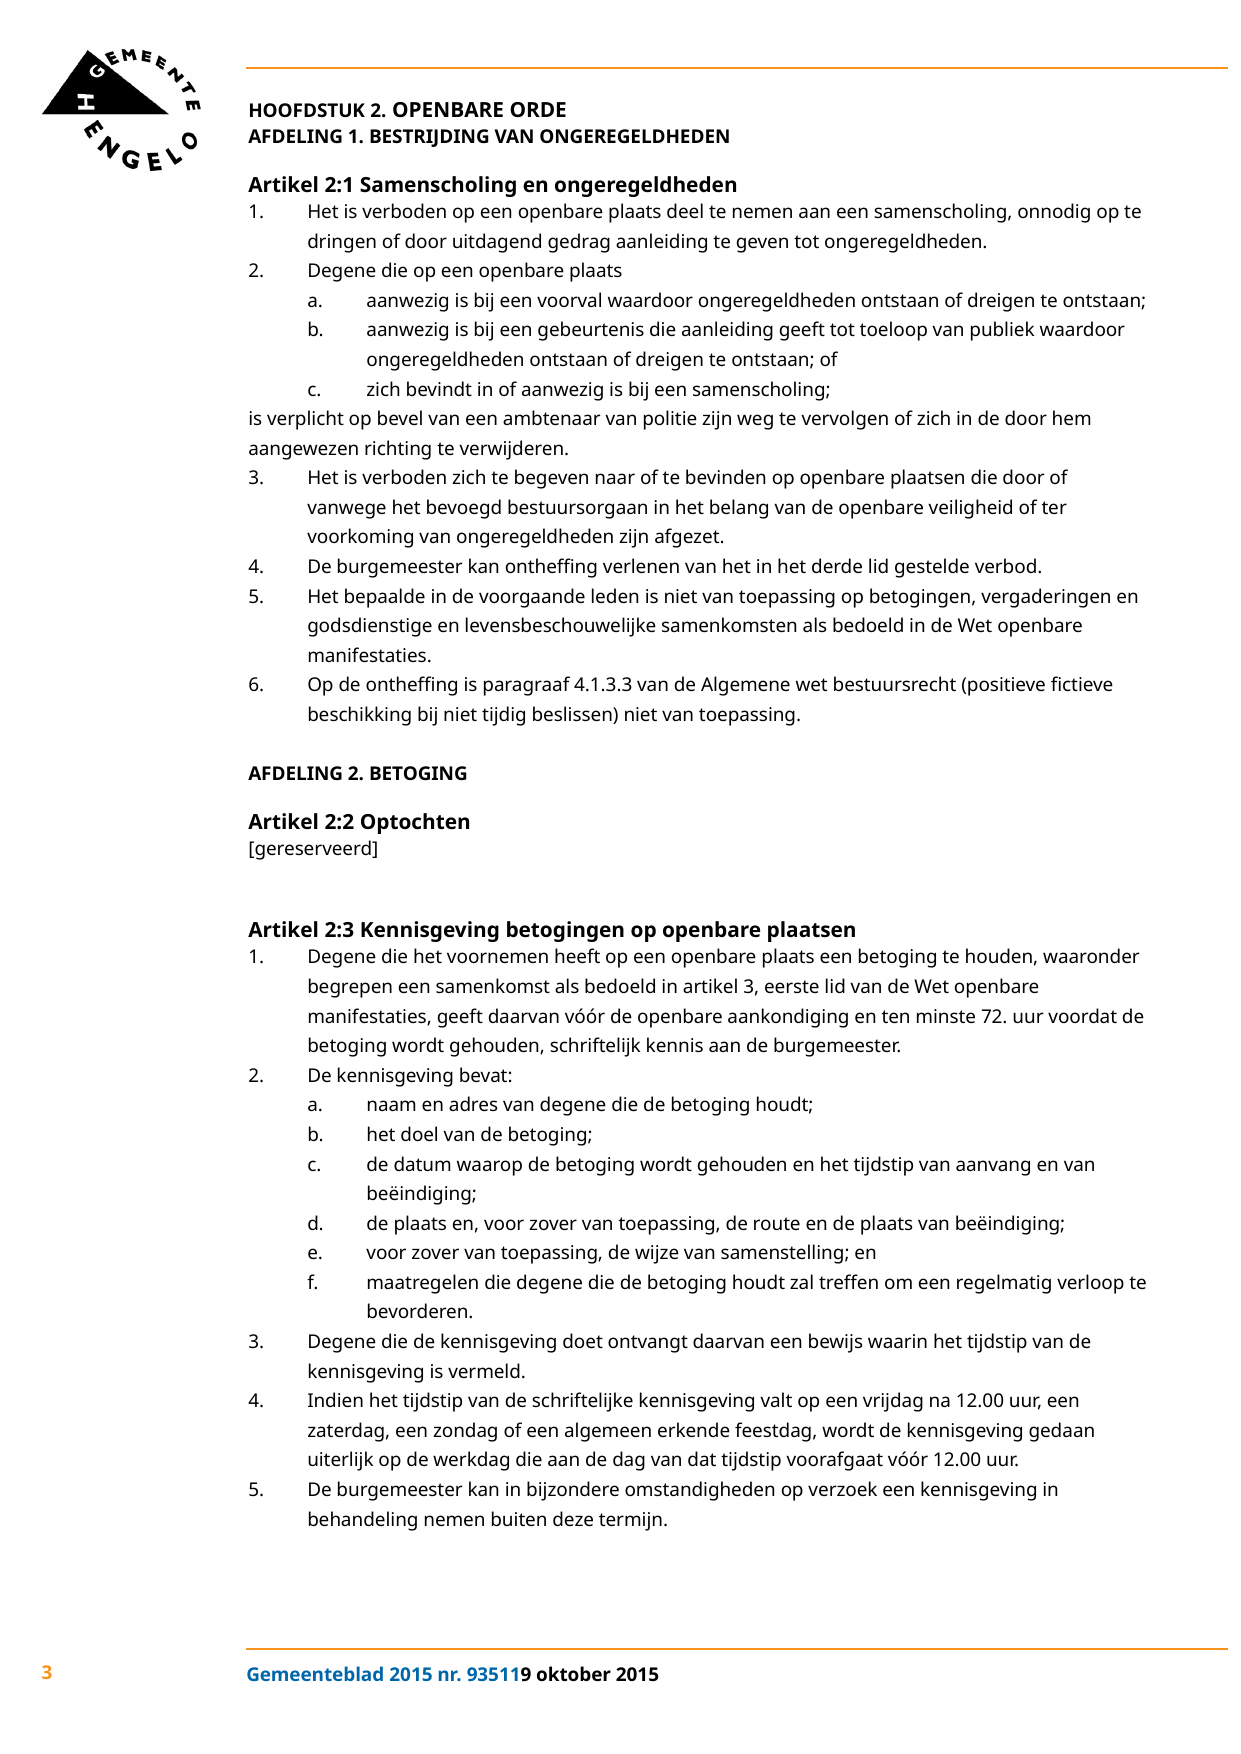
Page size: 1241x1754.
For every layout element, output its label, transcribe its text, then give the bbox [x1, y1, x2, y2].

list De burgemeester kan in bijzondere omstandigheden op verzoek een kennisgeving in behandeling nemen buiten deze termijn. [248, 1476, 1152, 1532]
text is verplicht op bevel van een ambtenaar van politie zijn weg te vervolgen of zich in de door hem aangewezen richting te verwijderen. [248, 405, 1152, 461]
list Degene die op een openbare plaats [248, 257, 1152, 283]
list maatregelen die degene die de betoging houdt zal treffen om een regelmatig verloop te bevorderen. [307, 1269, 1152, 1324]
list het doel van de betoging; [307, 1121, 1152, 1147]
list Het bepaalde in de voorgaande leden is niet van toepassing op betogingen, vergaderingen en godsdienstige en levensbeschouwelijke samenkomsten als bedoeld in de Wet openbare manifestaties. [248, 583, 1152, 668]
text HOOFDSTUK 2. OPENBARE ORDE [248, 95, 1152, 123]
list voor zover van toepassing, de wijze van samenstelling; en [307, 1239, 1152, 1265]
list De kennisgeving bevat: [248, 1062, 1152, 1088]
list aanwezig is bij een voorval waardoor ongeregeldheden ontstaan of dreigen te ontstaan; [307, 287, 1152, 313]
text Artikel 2:2 Optochten [248, 807, 1152, 835]
list Het is verboden op een openbare plaats deel te nemen aan een samenscholing, onnodig op te dringen of door uitdagend gedrag aanleiding te geven tot ongeregeldheden. [248, 198, 1152, 253]
list aanwezig is bij een gebeurtenis die aanleiding geeft tot toeloop van publiek waardoor ongeregeldheden ontstaan of dreigen te ontstaan; of [307, 317, 1152, 372]
list Degene die de kennisgeving doet ontvangt daarvan een bewijs waarin het tijdstip van de kennisgeving is vermeld. [248, 1328, 1152, 1384]
text Artikel 2:1 Samenscholing en ongeregeldheden [248, 170, 1152, 198]
list Het is verboden zich te begeven naar of te bevinden op openbare plaatsen die door of vanwege het bevoegd bestuursorgaan in het belang van de openbare veiligheid of ter voorkoming van ongeregeldheden zijn afgezet. [248, 464, 1152, 549]
list naam en adres van degene die de betoging houdt; [307, 1092, 1152, 1117]
list zich bevindt in of aanwezig is bij een samenscholing; [307, 376, 1152, 401]
list de plaats en, voor zover van toepassing, de route en de plaats van beëindiging; [307, 1210, 1152, 1236]
list Indien het tijdstip van de schriftelijke kennisgeving valt op een vrijdag na 12.00 uur, een zaterdag, een zondag of een algemeen erkende feestdag, wordt de kennisgeving gedaan uiterlijk op de werkdag die aan de dag van dat tijdstip voorafgaat vóór 12.00 uur. [248, 1387, 1152, 1472]
text AFDELING 1. BESTRIJDING VAN ONGEREGELDHEDEN [248, 123, 1152, 149]
list de datum waarop de betoging wordt gehouden en het tijdstip van aanvang en van beëindiging; [307, 1151, 1152, 1206]
list Op de ontheffing is paragraaf 4.1.3.3 van de Algemene wet bestuursrecht (positieve fictieve beschikking bij niet tijdig beslissen) niet van toepassing. [248, 672, 1152, 727]
text AFDELING 2. BETOGING [248, 760, 1152, 786]
text Artikel 2:3 Kennisgeving betogingen op openbare plaatsen [248, 915, 1152, 944]
list Degene die het voornemen heeft op een openbare plaats een betoging te houden, waaronder begrepen een samenkomst als bedoeld in artikel 3, eerste lid van de Wet openbare manifestaties, geeft daarvan vóór de openbare aankondiging en ten minste 72. uur voordat de betoging wordt gehouden, schriftelijk kennis aan de burgemeester. [248, 944, 1152, 1058]
picture [41, 47, 231, 172]
list De burgemeester kan ontheffing verlenen van het in het derde lid gestelde verbod. [248, 553, 1152, 579]
text [gereserveerd] [248, 835, 1152, 861]
